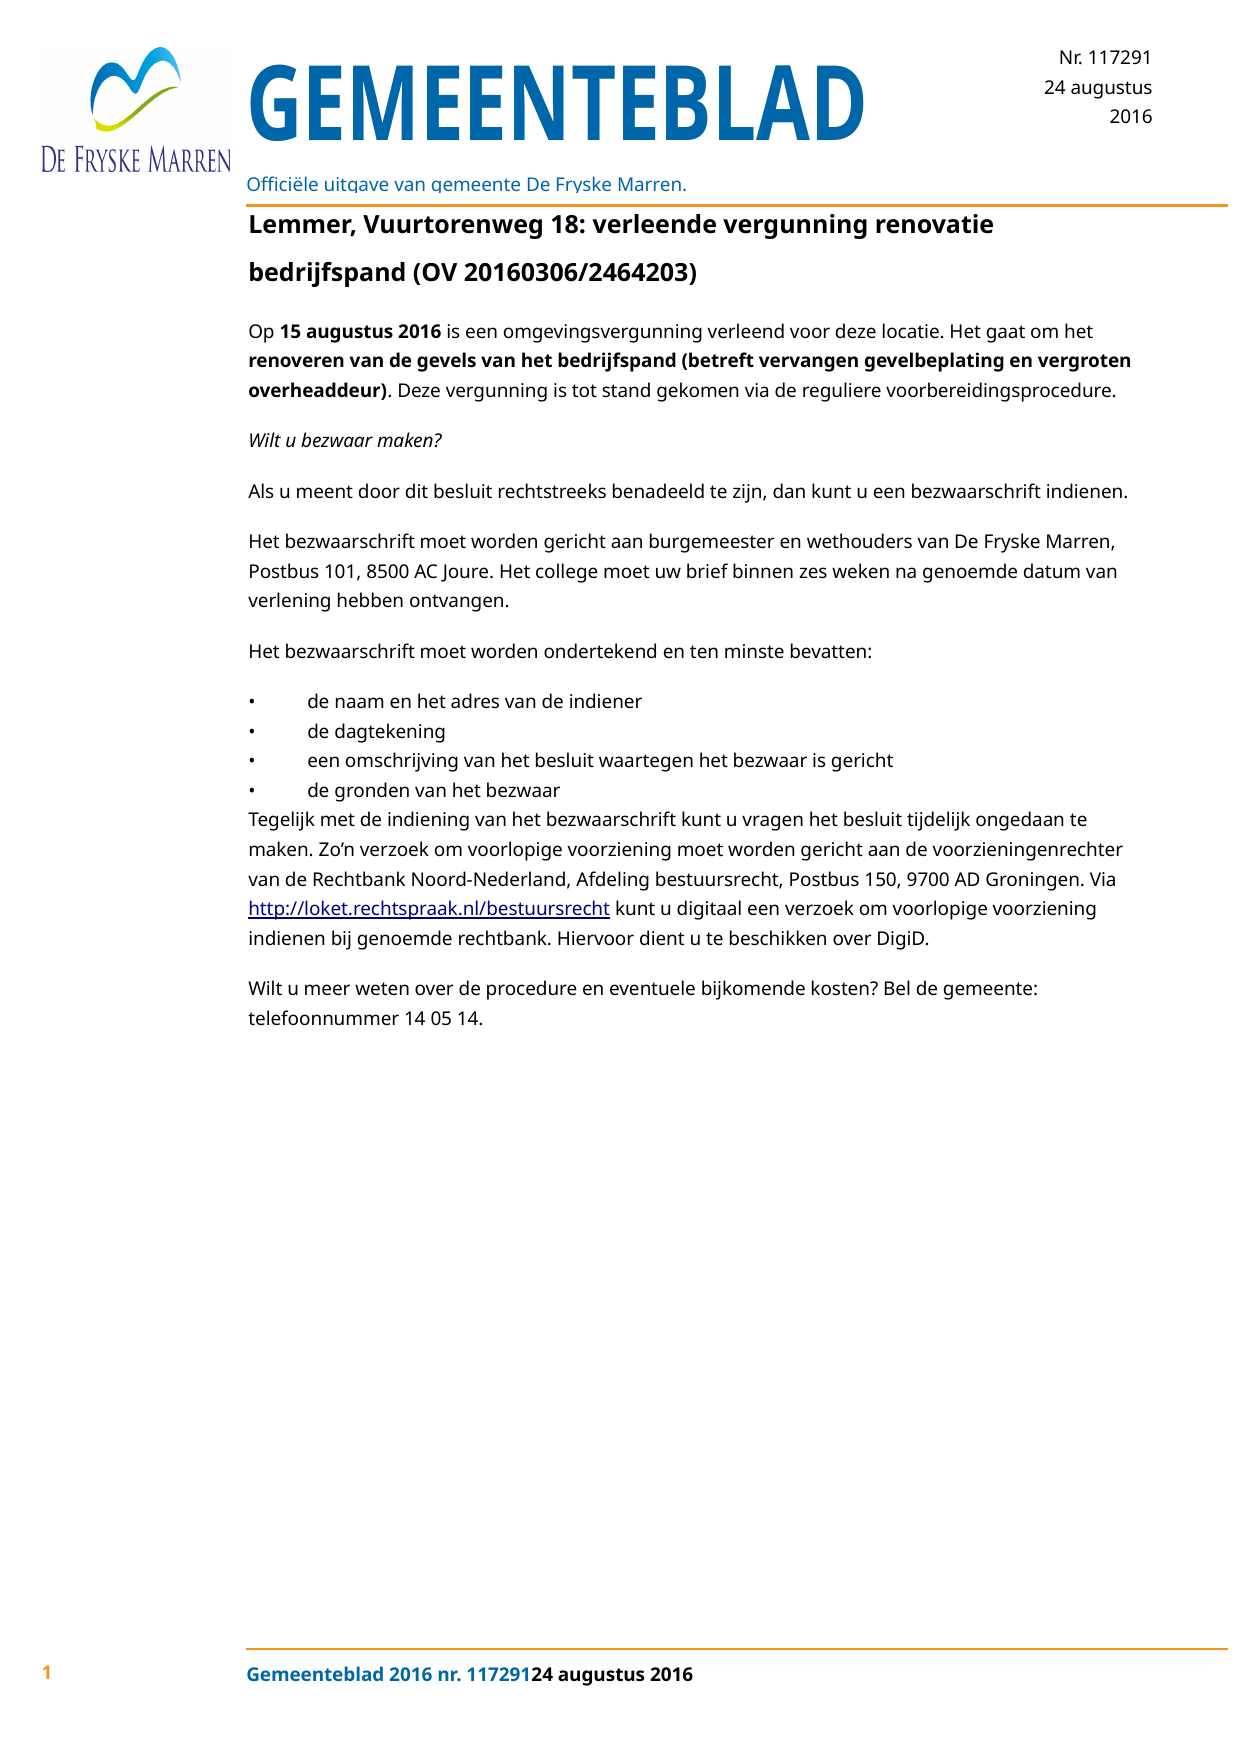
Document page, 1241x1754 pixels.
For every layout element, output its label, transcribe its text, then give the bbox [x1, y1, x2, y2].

list de dagtekening [248, 718, 1152, 744]
text Als u meent door dit besluit rechtstreeks benadeeld te zijn, dan kunt u een bezwaarschrift indienen. [248, 478, 1152, 504]
text Wilt u bezwaar maken? [248, 427, 1152, 453]
text Lemmer, Vuurtorenweg 18: verleende vergunning renovatie bedrijfspand (OV 20160306/2464203) [248, 207, 1152, 288]
list een omschrijving van het besluit waartegen het bezwaar is gericht [248, 747, 1152, 773]
text Wilt u meer weten over de procedure en eventuele bijkomende kosten? Bel de gemeente: telefoonnummer 14 05 14. [248, 975, 1152, 1031]
text Op 15 augustus 2016 is een omgevingsvergunning verleend voor deze locatie. Het gaat om het renoveren van de gevels van het bedrijfspand (betreft vervangen gevelbeplating en vergroten overheaddeur). Deze vergunning is tot stand gekomen via de reguliere voorbereidingsprocedure. [248, 318, 1152, 403]
text Tegelijk met de indiening van het bezwaarschrift kunt u vragen het besluit tijdelijk ongedaan te maken. Zo’n verzoek om voorlopige voorziening moet worden gericht aan de voorzieningenrechter van de Rechtbank Noord-Nederland, Afdeling bestuursrecht, Postbus 150, 9700 AD Groningen. Via http://loket.rechtspraak.nl/bestuursrecht kunt u digitaal een verzoek om voorlopige voorziening indienen bij genoemde rechtbank. Hiervoor dient u te beschikken over DigiD. [248, 807, 1152, 951]
list de naam en het adres van de indiener [248, 688, 1152, 714]
text Het bezwaarschrift moet worden gericht aan burgemeester en wethouders van De Fryske Marren, Postbus 101, 8500 AC Joure. Het college moet uw brief binnen zes weken na genoemde datum van verlening hebben ontvangen. [248, 528, 1152, 613]
list de gronden van het bezwaar [248, 777, 1152, 803]
text Het bezwaarschrift moet worden ondertekend en ten minste bevatten: [248, 638, 1152, 664]
picture [41, 47, 231, 172]
